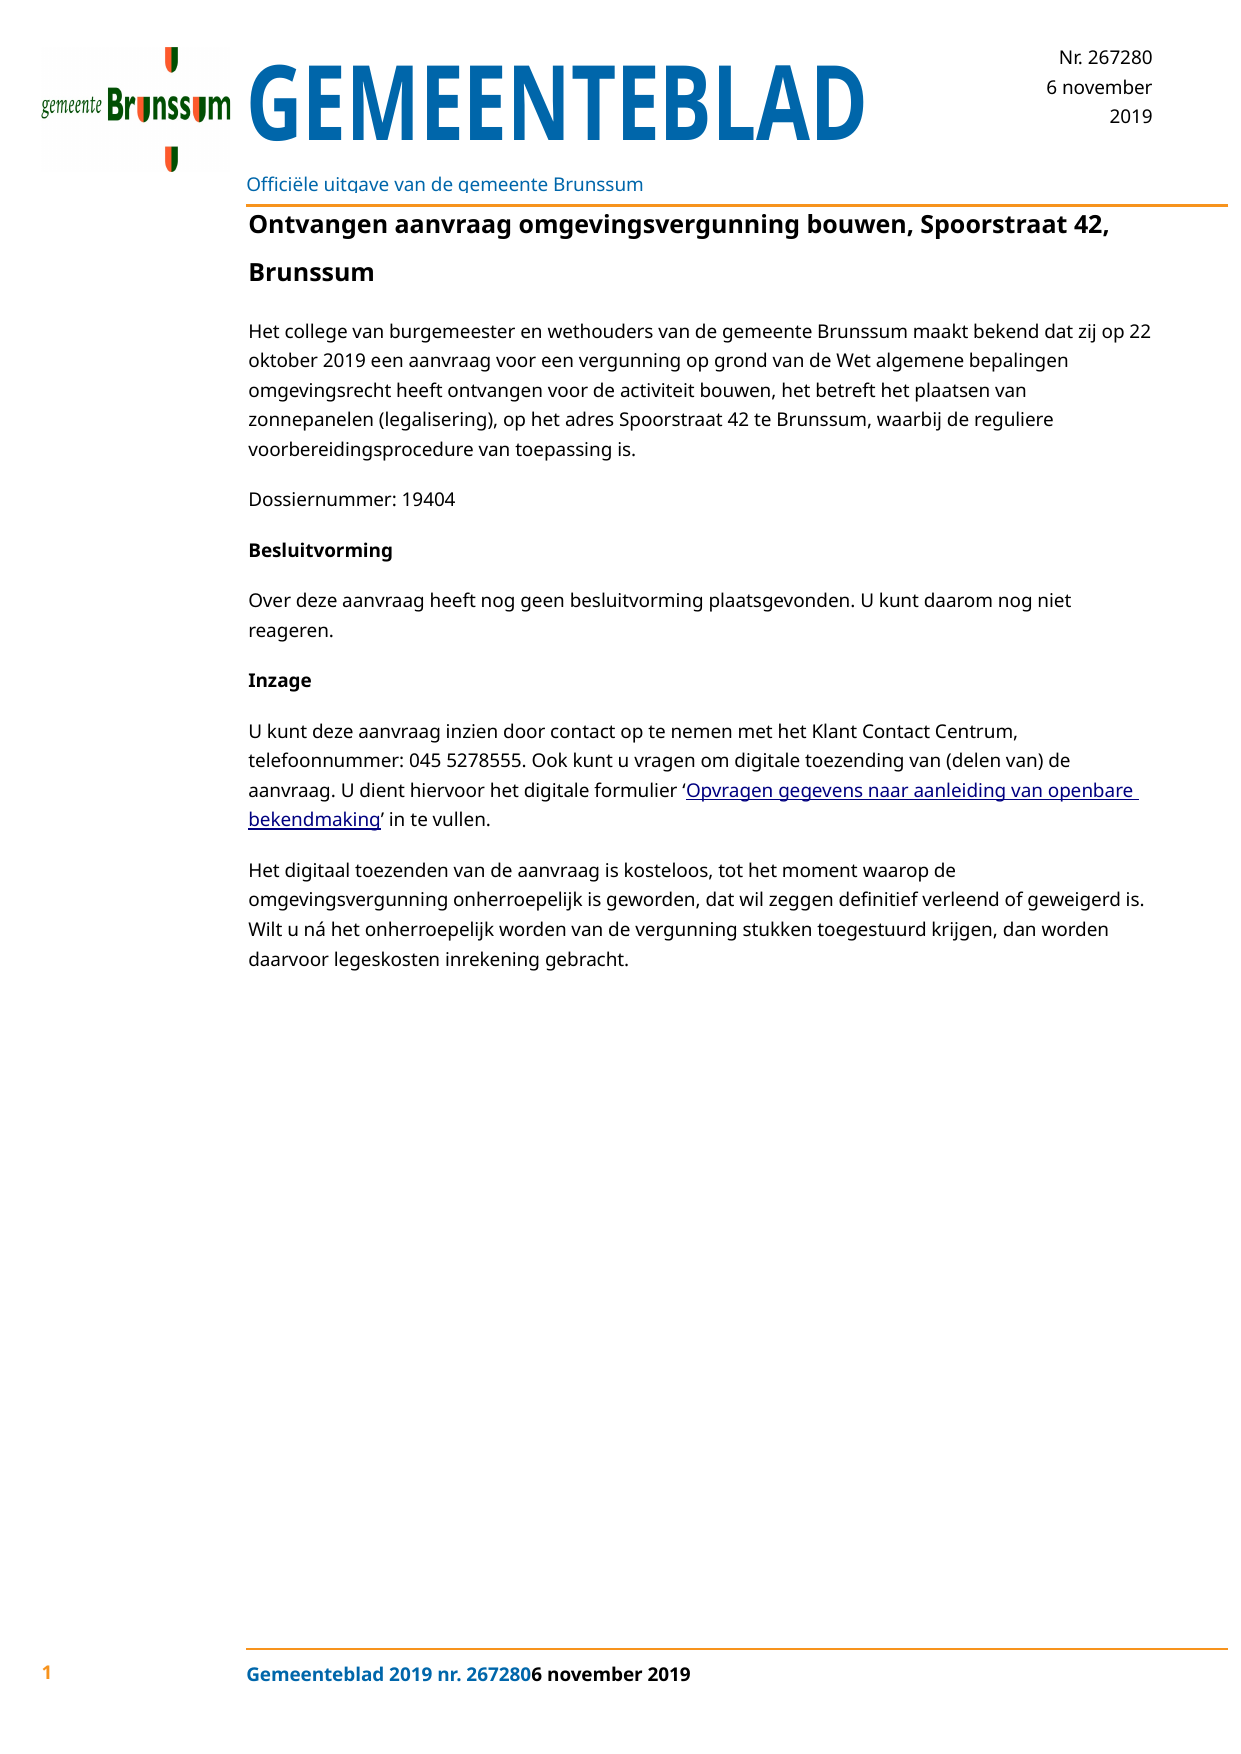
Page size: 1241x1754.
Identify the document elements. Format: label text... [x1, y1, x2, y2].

text Het digitaal toezenden van de aanvraag is kosteloos, tot het moment waarop de omgevingsvergunning onherroepelijk is geworden, dat wil zeggen definitief verleend of geweigerd is. Wilt u ná het onherroepelijk worden van de vergunning stukken toegestuurd krijgen, dan worden daarvoor legeskosten inrekening gebracht. [248, 857, 1152, 972]
text Ontvangen aanvraag omgevingsvergunning bouwen, Spoorstraat 42, Brunssum [248, 207, 1152, 288]
text Het college van burgemeester en wethouders van de gemeente Brunssum maakt bekend dat zij op 22 oktober 2019 een aanvraag voor een vergunning op grond van de Wet algemene bepalingen omgevingsrecht heeft ontvangen voor de activiteit bouwen, het betreft het plaatsen van zonnepanelen (legalisering), op het adres Spoorstraat 42 te Brunssum, waarbij de reguliere voorbereidingsprocedure van toepassing is. [248, 318, 1152, 462]
text U kunt deze aanvraag inzien door contact op te nemen met het Klant Contact Centrum, telefoonnummer: 045 5278555. Ook kunt u vragen om digitale toezending van (delen van) de aanvraag. U dient hiervoor het digitale formulier ‘Opvragen gegevens naar aanleiding van openbare bekendmaking’ in te vullen. [248, 718, 1152, 832]
text Over deze aanvraag heeft nog geen besluitvorming plaatsgevonden. U kunt daarom nog niet reageren. [248, 587, 1152, 643]
text Dossiernummer: 19404 [248, 487, 1152, 512]
text Inzage [248, 667, 1152, 693]
text Besluitvorming [248, 537, 1152, 563]
picture [41, 47, 231, 172]
